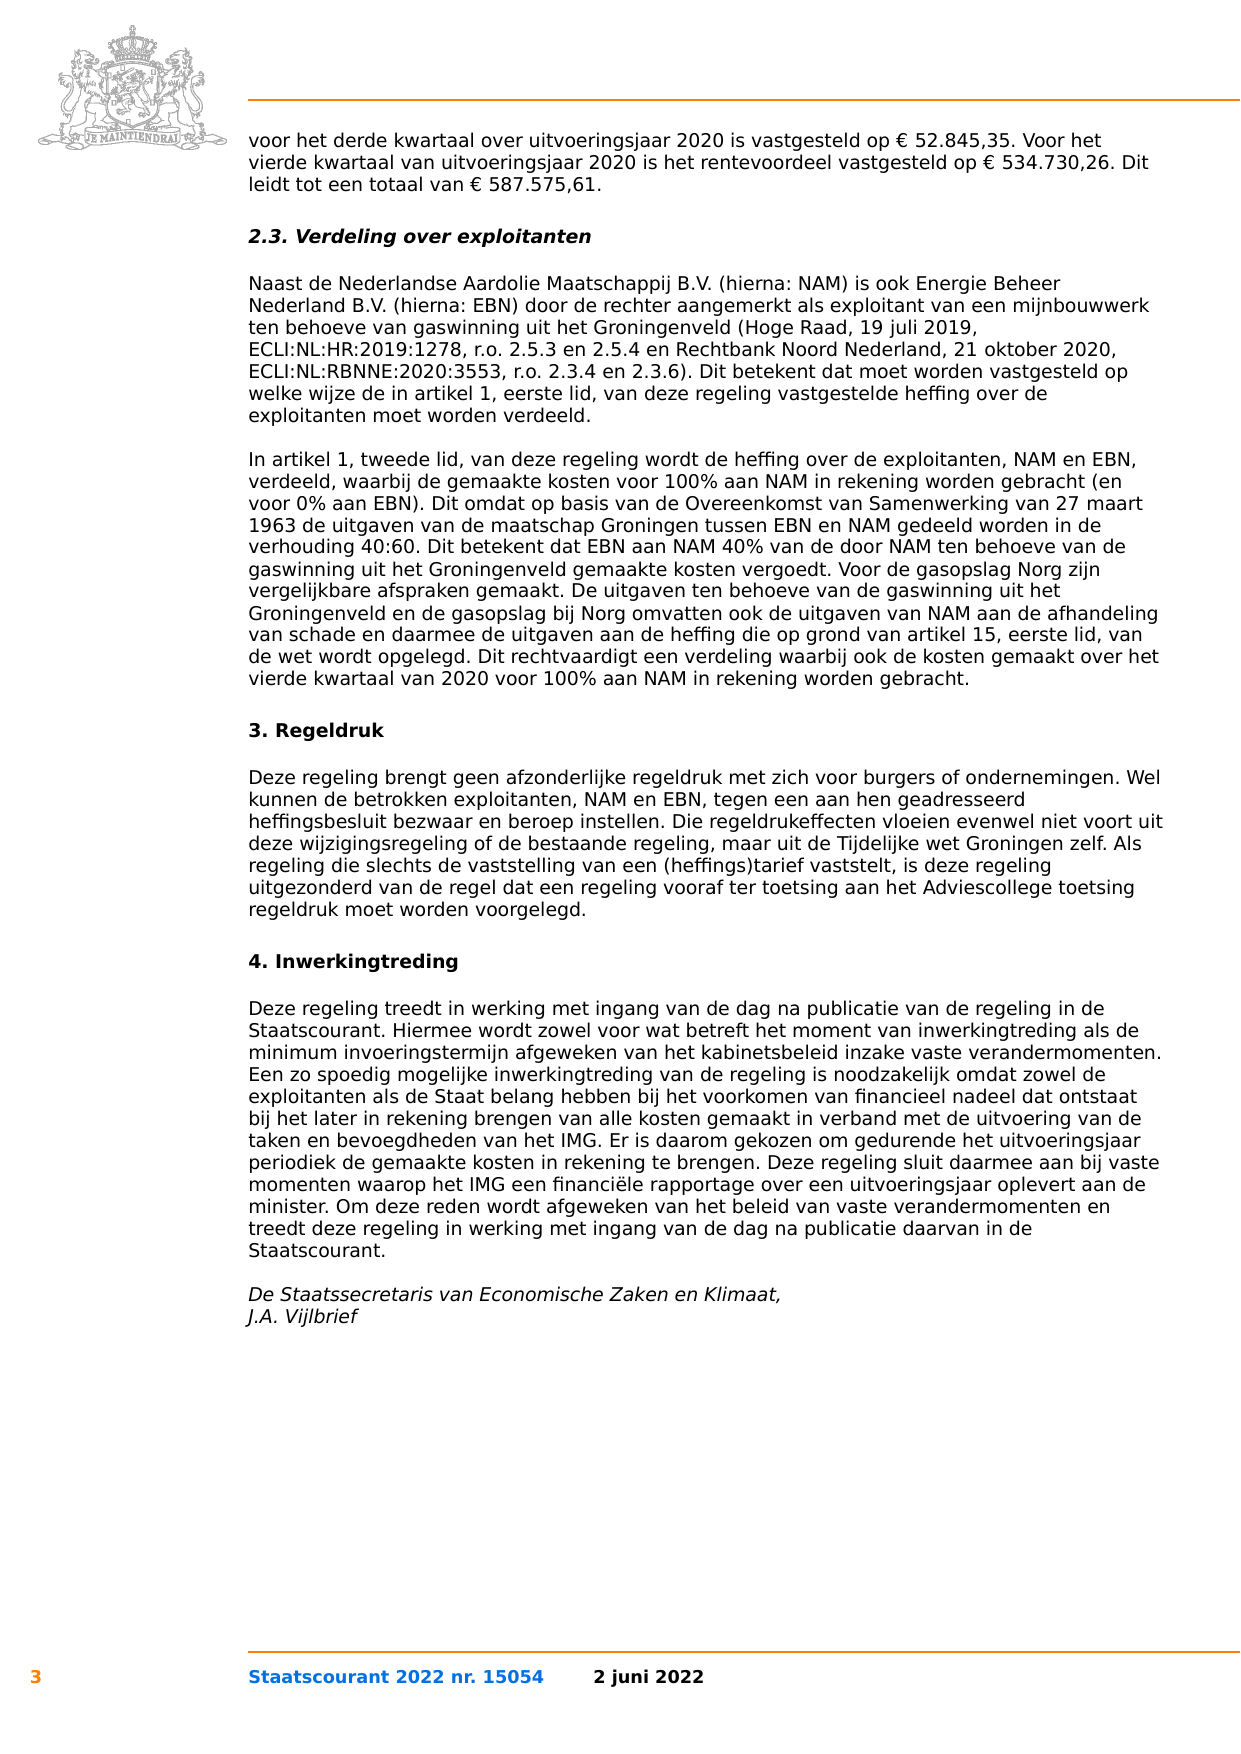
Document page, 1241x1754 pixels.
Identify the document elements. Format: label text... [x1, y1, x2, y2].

subtitle 3. Regeldruk [248, 720, 1163, 742]
text Deze regeling treedt in werking met ingang van de dag na publicatie van de regeling in de Staatscourant. Hiermee wordt zowel voor wat betreft het moment van inwerkingtreding als de minimum invoeringstermijn afgeweken van het kabinetsbeleid inzake vaste verandermomenten. Een zo spoedig mogelijke inwerkingtreding van de regeling is noodzakelijk omdat zowel de exploitanten als de Staat belang hebben bij het voorkomen van financieel nadeel dat ontstaat bij het later in rekening brengen van alle kosten gemaakt in verband met de uitvoering van de taken en bevoegdheden van het IMG. Er is daarom gekozen om gedurende het uitvoeringsjaar periodiek de gemaakte kosten in rekening te brengen. Deze regeling sluit daarmee aan bij vaste momenten waarop het IMG een financiële rapportage over een uitvoeringsjaar oplevert aan de minister. Om deze reden wordt afgeweken van het beleid van vaste verandermomenten en treedt deze regeling in werking met ingang van de dag na publicatie daarvan in de Staatscourant. [248, 998, 1163, 1262]
subtitle 4. Inwerkingtreding [248, 951, 1163, 973]
text Naast de Nederlandse Aardolie Maatschappij B.V. (hierna: NAM) is ook Energie Beheer Nederland B.V. (hierna: EBN) door de rechter aangemerkt als exploitant van een mijnbouwwerk ten behoeve van gaswinning uit het Groningenveld (Hoge Raad, 19 juli 2019, ECLI:NL:HR:2019:1278, r.o. 2.5.3 en 2.5.4 en Rechtbank Noord Nederland, 21 oktober 2020, ECLI:NL:RBNNE:2020:3553, r.o. 2.3.4 en 2.3.6). Dit betekent dat moet worden vastgesteld op welke wijze de in artikel 1, eerste lid, van deze regeling vastgestelde heffing over de exploitanten moet worden verdeeld. [248, 273, 1163, 427]
text voor het derde kwartaal over uitvoeringsjaar 2020 is vastgesteld op € 52.845,35. Voor het vierde kwartaal van uitvoeringsjaar 2020 is het rentevoordeel vastgesteld op € 534.730,26. Dit leidt tot een totaal van € 587.575,61. [248, 130, 1163, 196]
subtitle 2.3. Verdeling over exploitanten [248, 226, 1163, 248]
text De Staatssecretaris van Economische Zaken en Klimaat, J.A. Vijlbrief [248, 1284, 1163, 1328]
picture [38, 25, 227, 150]
text In artikel 1, tweede lid, van deze regeling wordt de heffing over de exploitanten, NAM en EBN, verdeeld, waarbij de gemaakte kosten voor 100% aan NAM in rekening worden gebracht (en voor 0% aan EBN). Dit omdat op basis van de Overeenkomst van Samenwerking van 27 maart 1963 de uitgaven van de maatschap Groningen tussen EBN en NAM gedeeld worden in de verhouding 40:60. Dit betekent dat EBN aan NAM 40% van de door NAM ten behoeve van de gaswinning uit het Groningenveld gemaakte kosten vergoedt. Voor de gasopslag Norg zijn vergelijkbare afspraken gemaakt. De uitgaven ten behoeve van de gaswinning uit het Groningenveld en de gasopslag bij Norg omvatten ook de uitgaven van NAM aan de afhandeling van schade en daarmee de uitgaven aan de heffing die op grond van artikel 15, eerste lid, van de wet wordt opgelegd. Dit rechtvaardigt een verdeling waarbij ook de kosten gemaakt over het vierde kwartaal van 2020 voor 100% aan NAM in rekening worden gebracht. [248, 448, 1163, 690]
text Deze regeling brengt geen afzonderlijke regeldruk met zich voor burgers of ondernemingen. Wel kunnen de betrokken exploitanten, NAM en EBN, tegen een aan hen geadresseerd heffingsbesluit bezwaar en beroep instellen. Die regeldrukeffecten vloeien evenwel niet voort uit deze wijzigingsregeling of de bestaande regeling, maar uit de Tijdelijke wet Groningen zelf. Als regeling die slechts de vaststelling van een (heffings)tarief vaststelt, is deze regeling uitgezonderd van de regel dat een regeling vooraf ter toetsing aan het Adviescollege toetsing regeldruk moet worden voorgelegd. [248, 767, 1163, 921]
